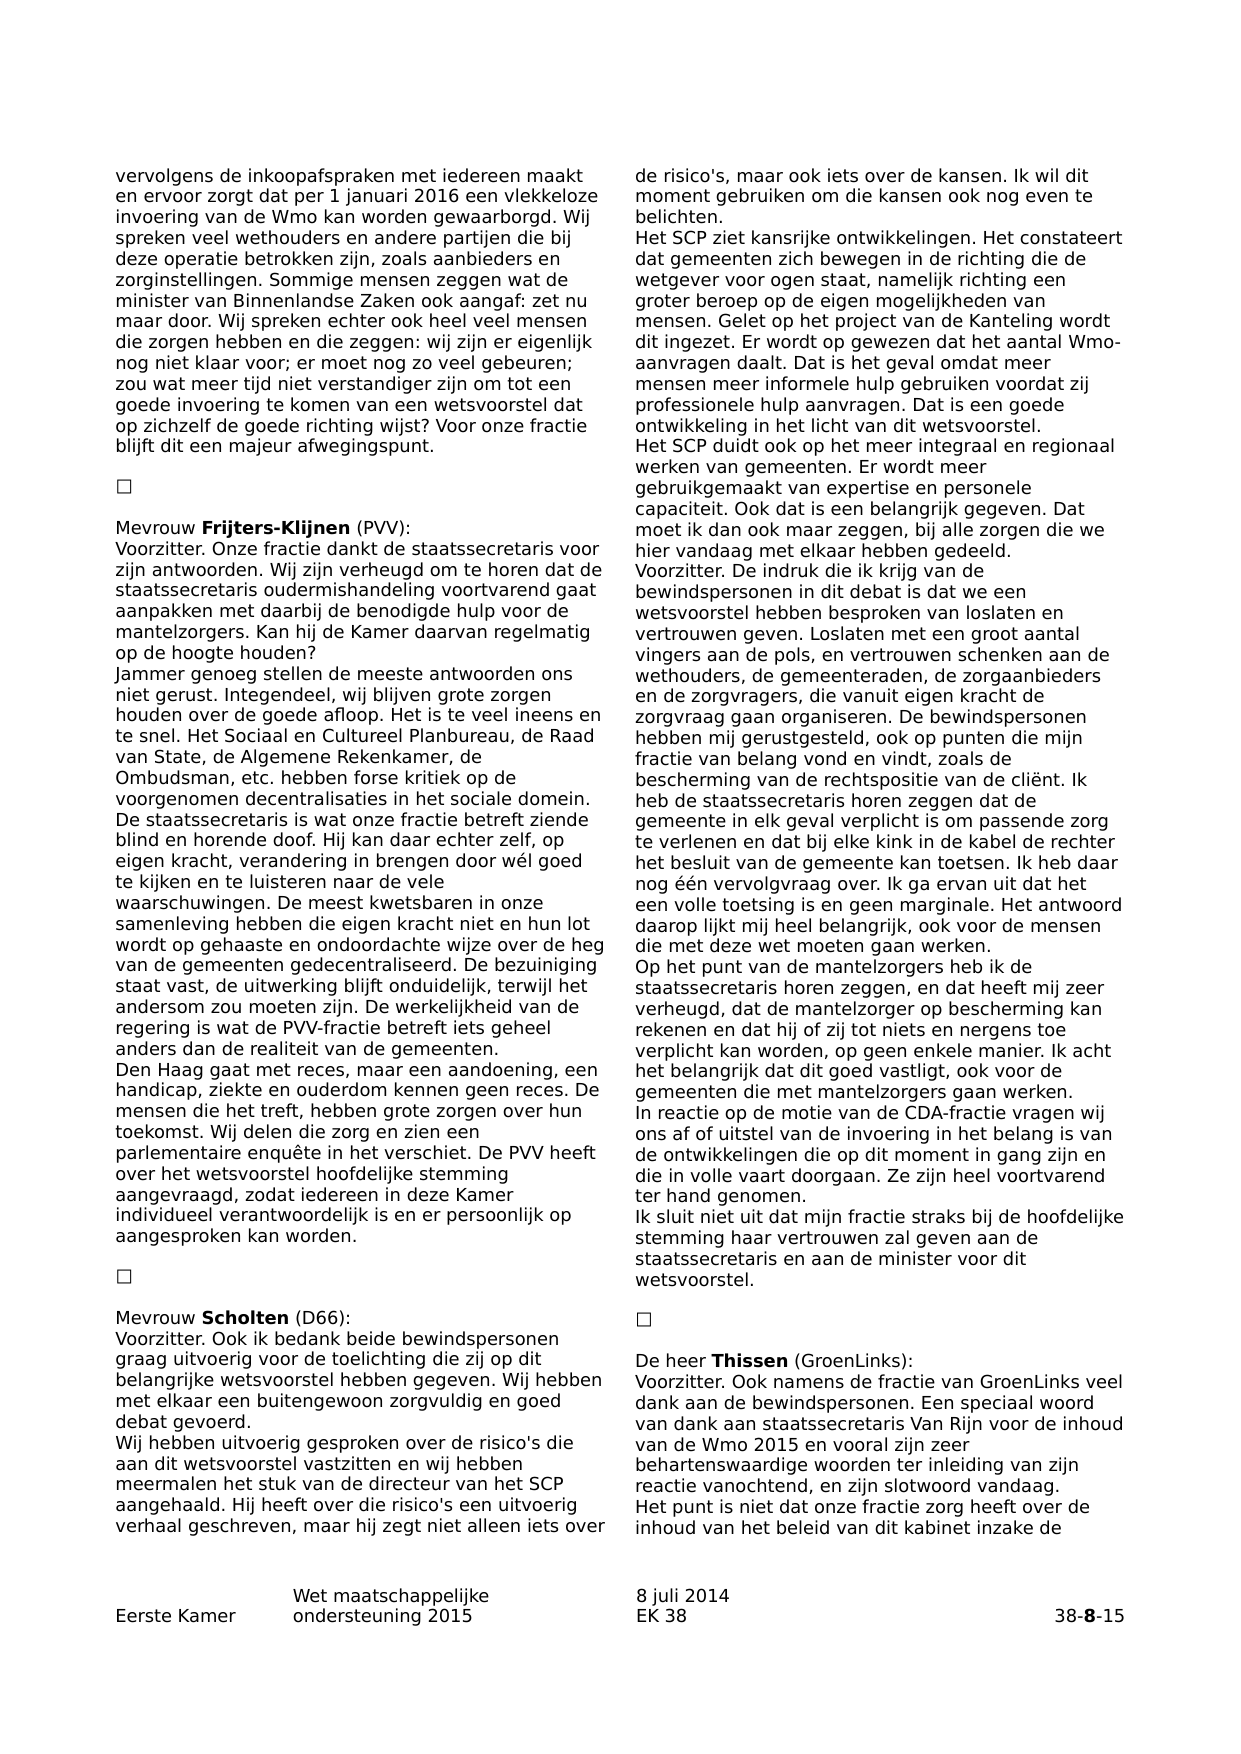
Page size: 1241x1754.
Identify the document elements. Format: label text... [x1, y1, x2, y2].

text In reactie op de motie van de CDA-fractie vragen wij ons af of uitstel van de invoering in het belang is van de ontwikkelingen die op dit moment in gang zijn en die in volle vaart doorgaan. Ze zijn heel voortvarend ter hand genomen. [635, 1103, 1125, 1207]
text vervolgens de inkoopafspraken met iedereen maakt en ervoor zorgt dat per 1 januari 2016 een vlekkeloze invoering van de Wmo kan worden gewaarborgd. Wij spreken veel wethouders en andere partijen die bij deze operatie betrokken zijn, zoals aanbieders en zorginstellingen. Sommige mensen zeggen wat de minister van Binnenlandse Zaken ook aangaf: zet nu maar door. Wij spreken echter ook heel veel mensen die zorgen hebben en die zeggen: wij zijn er eigenlijk nog niet klaar voor; er moet nog zo veel gebeuren; zou wat meer tijd niet verstandiger zijn om tot een goede invoering te komen van een wetsvoorstel dat op zichzelf de goede richting wijst? Voor onze fractie blijft dit een majeur afwegingspunt. [115, 165, 605, 457]
text Jammer genoeg stellen de meeste antwoorden ons niet gerust. Integendeel, wij blijven grote zorgen houden over de goede afloop. Het is te veel ineens en te snel. Het Sociaal en Cultureel Planbureau, de Raad van State, de Algemene Rekenkamer, de Ombudsman, etc. hebben forse kritiek op de voorgenomen decentralisaties in het sociale domein. De staatssecretaris is wat onze fractie betreft ziende blind en horende doof. Hij kan daar echter zelf, op eigen kracht, verandering in brengen door wél goed te kijken en te luisteren naar de vele waarschuwingen. De meest kwetsbaren in onze samenleving hebben die eigen kracht niet en hun lot wordt op gehaaste en ondoordachte wijze over de heg van de gemeenten gedecentraliseerd. De bezuiniging staat vast, de uitwerking blijft onduidelijk, terwijl het andersom zou moeten zijn. De werkelijkheid van de regering is wat de PVV-fractie betreft iets geheel anders dan de realiteit van de gemeenten. [115, 663, 605, 1059]
text Voorzitter. Onze fractie dankt de staatssecretaris voor zijn antwoorden. Wij zijn verheugd om te horen dat de staatssecretaris oudermishandeling voortvarend gaat aanpakken met daarbij de benodigde hulp voor de mantelzorgers. Kan hij de Kamer daarvan regelmatig op de hoogte houden? [115, 538, 605, 663]
text Het punt is niet dat onze fractie zorg heeft over de inhoud van het beleid van dit kabinet inzake de [635, 1497, 1125, 1538]
text Mevrouw Scholten (D66): [115, 1307, 605, 1328]
text De heer Thissen (GroenLinks): [635, 1351, 1125, 1372]
text ⬜ [635, 1310, 1125, 1331]
text Den Haag gaat met reces, maar een aandoening, een handicap, ziekte en ouderdom kennen geen reces. De mensen die het treft, hebben grote zorgen over hun toekomst. Wij delen die zorg en zien een parlementaire enquête in het verschiet. De PVV heeft over het wetsvoorstel hoofdelijke stemming aangevraagd, zodat iedereen in deze Kamer individueel verantwoordelijk is en er persoonlijk op aangesproken kan worden. [115, 1059, 605, 1247]
text Op het punt van de mantelzorgers heb ik de staatssecretaris horen zeggen, en dat heeft mij zeer verheugd, dat de mantelzorger op bescherming kan rekenen en dat hij of zij tot niets en nergens toe verplicht kan worden, op geen enkele manier. Ik acht het belangrijk dat dit goed vastligt, ook voor de gemeenten die met mantelzorgers gaan werken. [635, 957, 1125, 1103]
text ⬜ [115, 477, 605, 498]
text Ik sluit niet uit dat mijn fractie straks bij de hoofdelijke stemming haar vertrouwen zal geven aan de staatssecretaris en aan de minister voor dit wetsvoorstel. [635, 1207, 1125, 1290]
text Wij hebben uitvoerig gesproken over de risico's die aan dit wetsvoorstel vastzitten en wij hebben meermalen het stuk van de directeur van het SCP aangehaald. Hij heeft over die risico's een uitvoerig verhaal geschreven, maar hij zegt niet alleen iets over [115, 1432, 605, 1537]
text Voorzitter. De indruk die ik krijg van de bewindspersonen in dit debat is dat we een wetsvoorstel hebben besproken van loslaten en vertrouwen geven. Loslaten met een groot aantal vingers aan de pols, en vertrouwen schenken aan de wethouders, de gemeenteraden, de zorgaanbieders en de zorgvragers, die vanuit eigen kracht de zorgvraag gaan organiseren. De bewindspersonen hebben mij gerustgesteld, ook op punten die mijn fractie van belang vond en vindt, zoals de bescherming van de rechtspositie van de cliënt. Ik heb de staatssecretaris horen zeggen dat de gemeente in elk geval verplicht is om passende zorg te verlenen en dat bij elke kink in de kabel de rechter het besluit van de gemeente kan toetsen. Ik heb daar nog één vervolgvraag over. Ik ga ervan uit dat het een volle toetsing is en geen marginale. Het antwoord daarop lijkt mij heel belangrijk, ook voor de mensen die met deze wet moeten gaan werken. [635, 561, 1125, 957]
text Voorzitter. Ook namens de fractie van GroenLinks veel dank aan de bewindspersonen. Een speciaal woord van dank aan staatssecretaris Van Rijn voor de inhoud van de Wmo 2015 en vooral zijn zeer behartenswaardige woorden ter inleiding van zijn reactie vanochtend, en zijn slotwoord vandaag. [635, 1372, 1125, 1497]
text Mevrouw Frijters-Klijnen (PVV): [115, 518, 605, 538]
text Voorzitter. Ook ik bedank beide bewindspersonen graag uitvoerig voor de toelichting die zij op dit belangrijke wetsvoorstel hebben gegeven. Wij hebben met elkaar een buitengewoon zorgvuldig en goed debat gevoerd. [115, 1328, 605, 1432]
text Het SCP duidt ook op het meer integraal en regionaal werken van gemeenten. Er wordt meer gebruikgemaakt van expertise en personele capaciteit. Ook dat is een belangrijk gegeven. Dat moet ik dan ook maar zeggen, bij alle zorgen die we hier vandaag met elkaar hebben gedeeld. [635, 436, 1125, 561]
text de risico's, maar ook iets over de kansen. Ik wil dit moment gebruiken om die kansen ook nog even te belichten. [635, 165, 1125, 228]
text Het SCP ziet kansrijke ontwikkelingen. Het constateert dat gemeenten zich bewegen in de richting die de wetgever voor ogen staat, namelijk richting een groter beroep op de eigen mogelijkheden van mensen. Gelet op het project van de Kanteling wordt dit ingezet. Er wordt op gewezen dat het aantal Wmo-aanvragen daalt. Dat is het geval omdat meer mensen meer informele hulp gebruiken voordat zij professionele hulp aanvragen. Dat is een goede ontwikkeling in het licht van dit wetsvoorstel. [635, 228, 1125, 436]
text ⬜ [115, 1267, 605, 1287]
